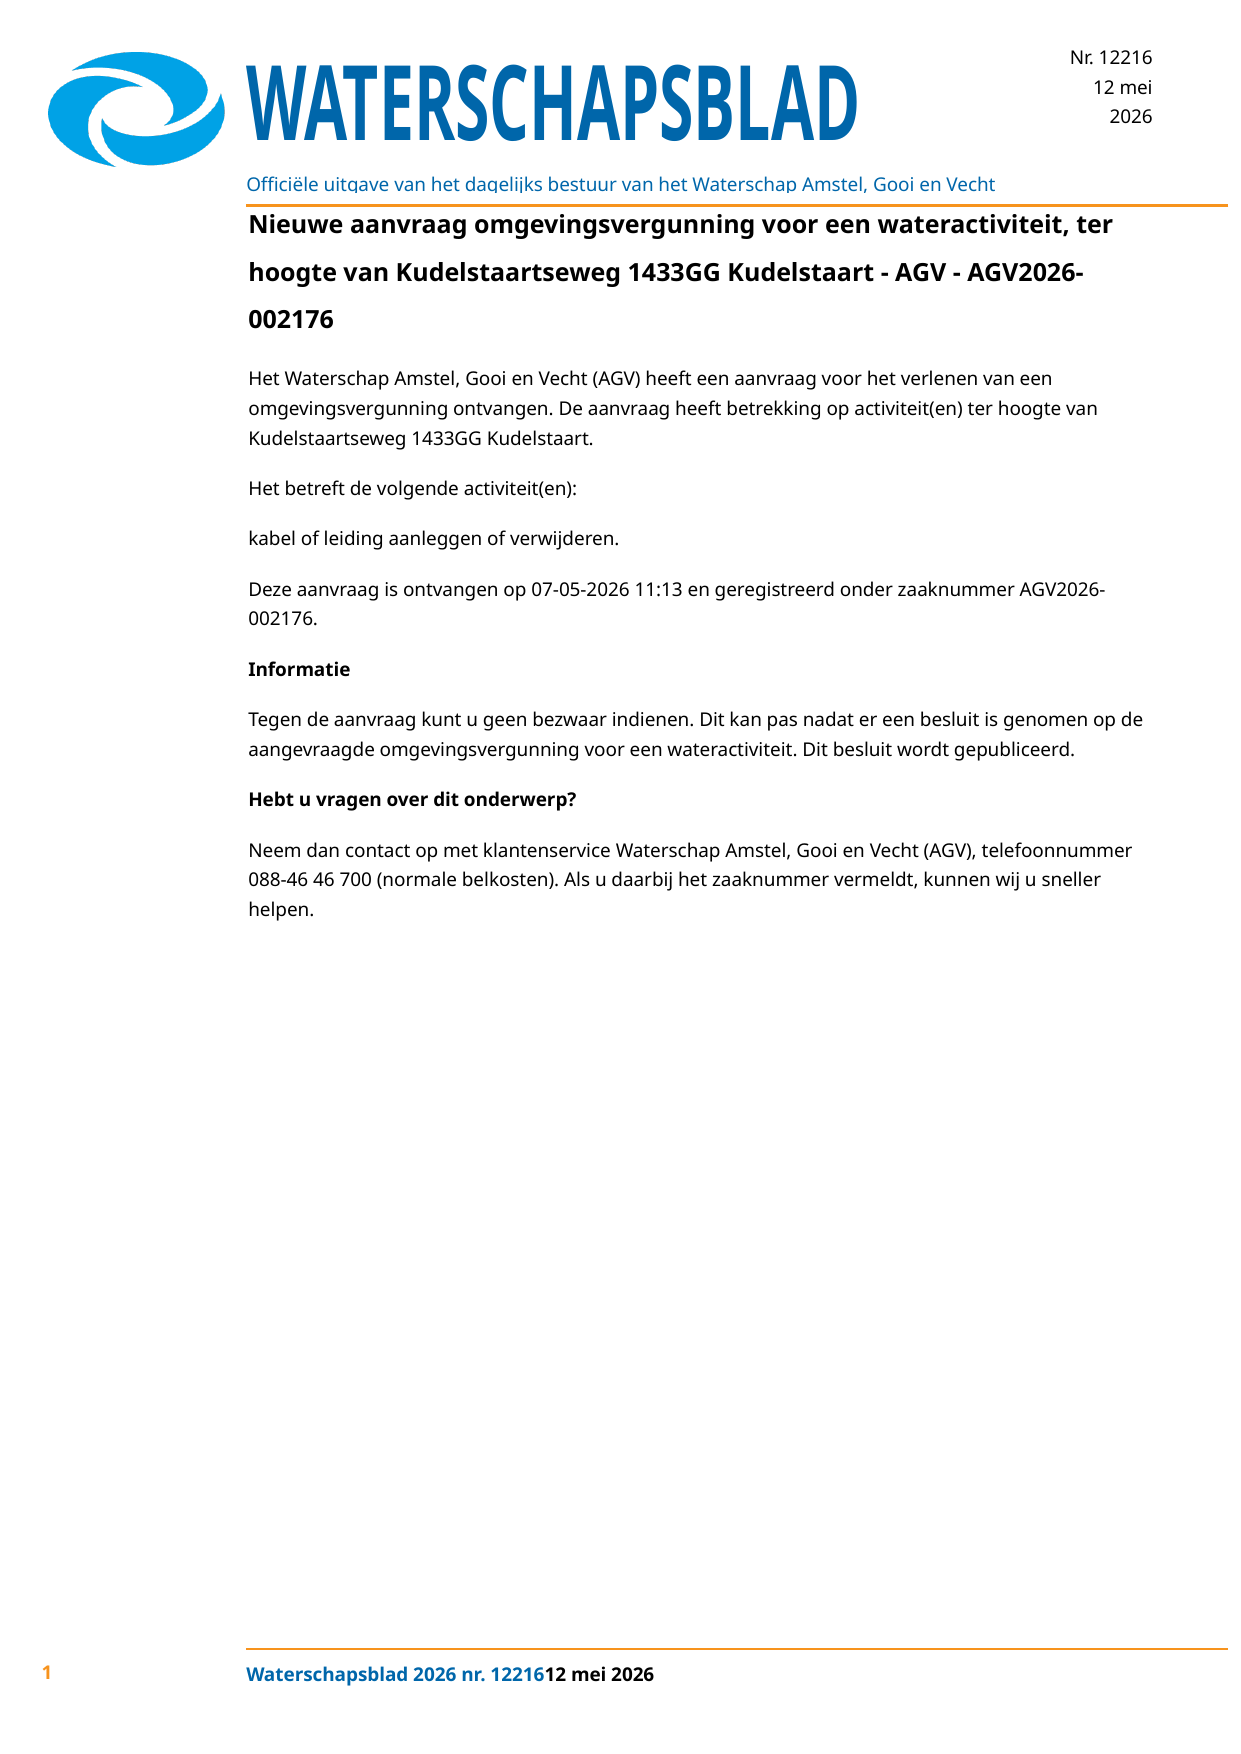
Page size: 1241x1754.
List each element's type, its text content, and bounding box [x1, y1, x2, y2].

text Informatie [248, 656, 1152, 682]
text Het betreft de volgende activiteit(en): [248, 475, 1152, 501]
text Nieuwe aanvraag omgevingsvergunning voor een wateractiviteit, ter hoogte van Kudelstaartseweg 1433GG Kudelstaart - AGV - AGV2026-002176 [248, 207, 1152, 336]
text Tegen de aanvraag kunt u geen bezwaar indienen. Dit kan pas nadat er een besluit is genomen op de aangevraagde omgevingsvergunning voor een wateractiviteit. Dit besluit wordt gepubliceerd. [248, 706, 1152, 762]
picture [41, 47, 231, 172]
text Het Waterschap Amstel, Gooi en Vecht (AGV) heeft een aanvraag voor het verlenen van een omgevingsvergunning ontvangen. De aanvraag heeft betrekking op activiteit(en) ter hoogte van Kudelstaartseweg 1433GG Kudelstaart. [248, 366, 1152, 450]
text Hebt u vragen over dit onderwerp? [248, 786, 1152, 812]
text Neem dan contact op met klantenservice Waterschap Amstel, Gooi en Vecht (AGV), telefoonnummer 088-46 46 700 (normale belkosten). Als u daarbij het zaaknummer vermeldt, kunnen wij u sneller helpen. [248, 837, 1152, 922]
text Deze aanvraag is ontvangen op 07-05-2026 11:13 en geregistreerd onder zaaknummer AGV2026-002176. [248, 576, 1152, 631]
text kabel of leiding aanleggen of verwijderen. [248, 526, 1152, 551]
